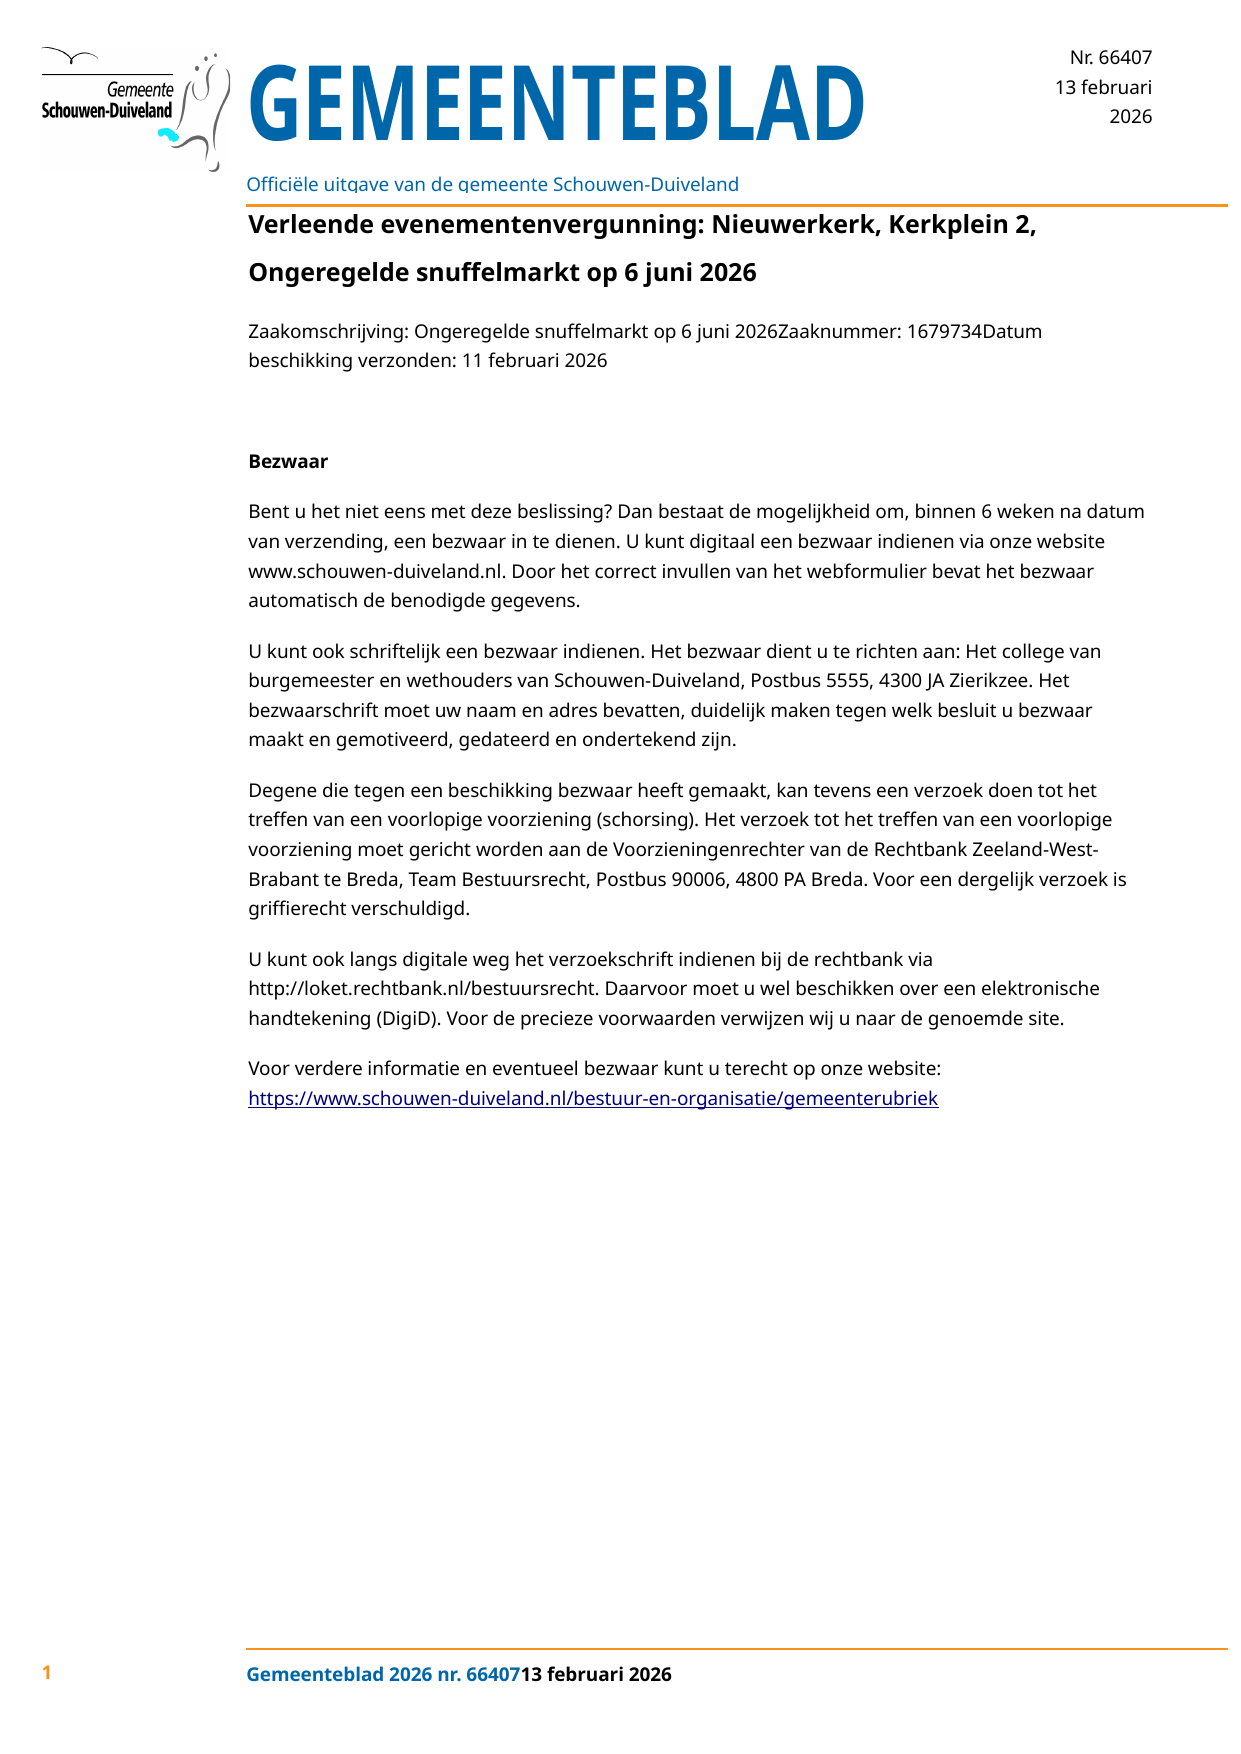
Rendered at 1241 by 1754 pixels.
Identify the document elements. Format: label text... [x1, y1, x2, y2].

text Bezwaar [248, 448, 1152, 474]
text Bent u het niet eens met deze beslissing? Dan bestaat de mogelijkheid om, binnen 6 weken na datum van verzending, een bezwaar in te dienen. U kunt digitaal een bezwaar indienen via onze website www.schouwen-duiveland.nl. Door het correct invullen van het webformulier bevat het bezwaar automatisch de benodigde gegevens. [248, 499, 1152, 613]
text U kunt ook langs digitale weg het verzoekschrift indienen bij de rechtbank via http://loket.rechtbank.nl/bestuursrecht. Daarvoor moet u wel beschikken over een elektronische handtekening (DigiD). Voor de precieze voorwaarden verwijzen wij u naar de genoemde site. [248, 946, 1152, 1031]
text Verleende evenementenvergunning: Nieuwerkerk, Kerkplein 2, Ongeregelde snuffelmarkt op 6 juni 2026 [248, 207, 1152, 288]
text Degene die tegen een beschikking bezwaar heeft gemaakt, kan tevens een verzoek doen tot het treffen van een voorlopige voorziening (schorsing). Het verzoek tot het treffen van een voorlopige voorziening moet gericht worden aan de Voorzieningenrechter van de Rechtbank Zeeland-West-Brabant te Breda, Team Bestuursrecht, Postbus 90006, 4800 PA Breda. Voor een dergelijk verzoek is griffierecht verschuldigd. [248, 777, 1152, 921]
text Zaakomschrijving: Ongeregelde snuffelmarkt op 6 juni 2026Zaaknummer: 1679734Datum beschikking verzonden: 11 februari 2026 [248, 318, 1152, 373]
picture [41, 47, 231, 172]
text Voor verdere informatie en eventueel bezwaar kunt u terecht op onze website: https://www.schouwen-duiveland.nl/bestuur-en-organisatie/gemeenterubriek [248, 1055, 1152, 1111]
text U kunt ook schriftelijk een bezwaar indienen. Het bezwaar dient u te richten aan: Het college van burgemeester en wethouders van Schouwen-Duiveland, Postbus 5555, 4300 JA Zierikzee. Het bezwaarschrift moet uw naam en adres bevatten, duidelijk maken tegen welk besluit u bezwaar maakt en gemotiveerd, gedateerd en ondertekend zijn. [248, 638, 1152, 752]
